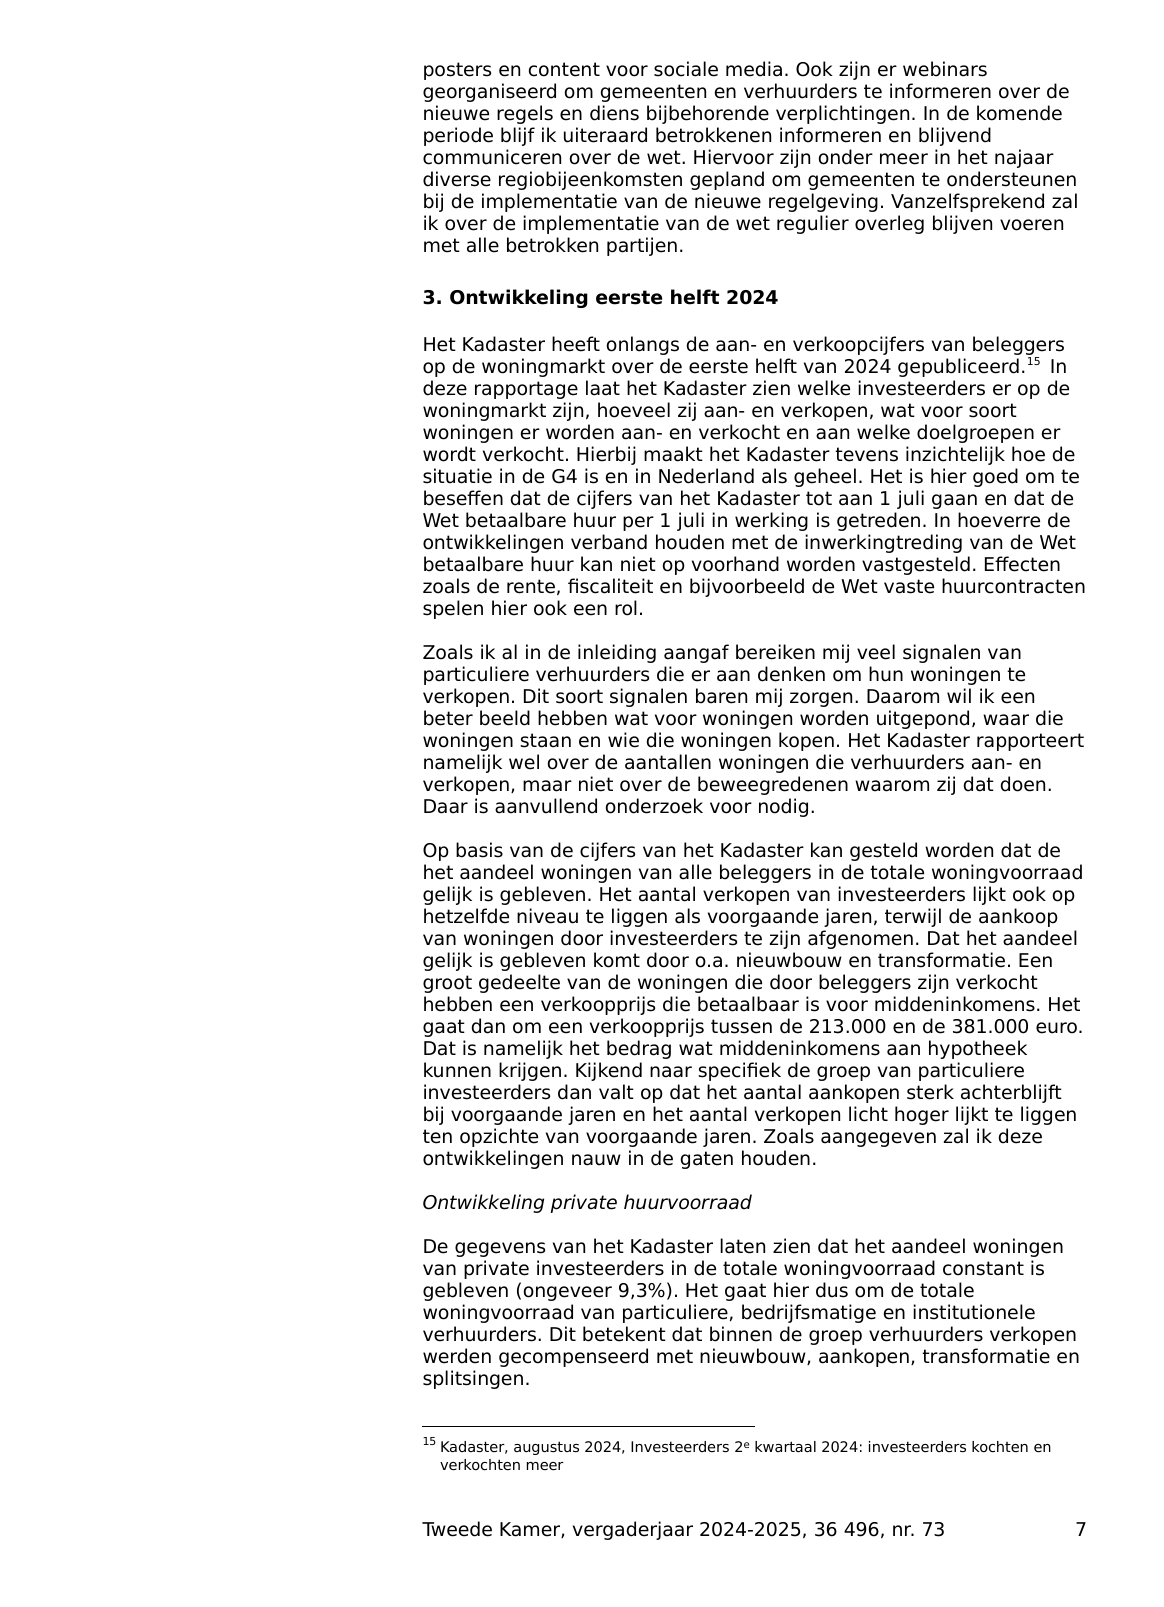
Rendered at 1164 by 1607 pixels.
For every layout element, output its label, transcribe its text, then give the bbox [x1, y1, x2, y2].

subtitle 3. Ontwikkeling eerste helft 2024 [422, 287, 1087, 309]
text Kadaster, augustus 2024, Investeerders 2e kwartaal 2024: investeerders kochten en verkochten meer [422, 1435, 1087, 1474]
text Op basis van de cijfers van het Kadaster kan gesteld worden dat de het aandeel woningen van alle beleggers in de totale woningvoorraad gelijk is gebleven. Het aantal verkopen van investeerders lijkt ook op hetzelfde niveau te liggen als voorgaande jaren, terwijl de aankoop van woningen door investeerders te zijn afgenomen. Dat het aandeel gelijk is gebleven komt door o.a. nieuwbouw en transformatie. Een groot gedeelte van de woningen die door beleggers zijn verkocht hebben een verkoopprijs die betaalbaar is voor middeninkomens. Het gaat dan om een verkoopprijs tussen de 213.000 en de 381.000 euro. Dat is namelijk het bedrag wat middeninkomens aan hypotheek kunnen krijgen. Kijkend naar specifiek de groep van particuliere investeerders dan valt op dat het aantal aankopen sterk achterblijft bij voorgaande jaren en het aantal verkopen licht hoger lijkt te liggen ten opzichte van voorgaande jaren. Zoals aangegeven zal ik deze ontwikkelingen nauw in de gaten houden. [422, 840, 1087, 1169]
text De gegevens van het Kadaster laten zien dat het aandeel woningen van private investeerders in de totale woningvoorraad constant is gebleven (ongeveer 9,3%). Het gaat hier dus om de totale woningvoorraad van particuliere, bedrijfsmatige en institutionele verhuurders. Dit betekent dat binnen de groep verhuurders verkopen werden gecompenseerd met nieuwbouw, aankopen, transformatie en splitsingen. [422, 1236, 1087, 1390]
text posters en content voor sociale media. Ook zijn er webinars georganiseerd om gemeenten en verhuurders te informeren over de nieuwe regels en diens bijbehorende verplichtingen. In de komende periode blijf ik uiteraard betrokkenen informeren en blijvend communiceren over de wet. Hiervoor zijn onder meer in het najaar diverse regiobijeenkomsten gepland om gemeenten te ondersteunen bij de implementatie van de nieuwe regelgeving. Vanzelfsprekend zal ik over de implementatie van de wet regulier overleg blijven voeren met alle betrokken partijen. [422, 59, 1087, 257]
text Het Kadaster heeft onlangs de aan- en verkoopcijfers van beleggers op de woningmarkt over de eerste helft van 2024 gepubliceerd. In deze rapportage laat het Kadaster zien welke investeerders er op de woningmarkt zijn, hoeveel zij aan- en verkopen, wat voor soort woningen er worden aan- en verkocht en aan welke doelgroepen er wordt verkocht. Hierbij maakt het Kadaster tevens inzichtelijk hoe de situatie in de G4 is en in Nederland als geheel. Het is hier goed om te beseffen dat de cijfers van het Kadaster tot aan 1 juli gaan en dat de Wet betaalbare huur per 1 juli in werking is getreden. In hoeverre de ontwikkelingen verband houden met de inwerkingtreding van de Wet betaalbare huur kan niet op voorhand worden vastgesteld. Effecten zoals de rente, fiscaliteit en bijvoorbeeld de Wet vaste huurcontracten spelen hier ook een rol. [422, 334, 1087, 619]
text Zoals ik al in de inleiding aangaf bereiken mij veel signalen van particuliere verhuurders die er aan denken om hun woningen te verkopen. Dit soort signalen baren mij zorgen. Daarom wil ik een beter beeld hebben wat voor woningen worden uitgepond, waar die woningen staan en wie die woningen kopen. Het Kadaster rapporteert namelijk wel over de aantallen woningen die verhuurders aan- en verkopen, maar niet over de beweegredenen waarom zij dat doen. Daar is aanvullend onderzoek voor nodig. [422, 642, 1087, 818]
subtitle Ontwikkeling private huurvoorraad [422, 1192, 1087, 1214]
